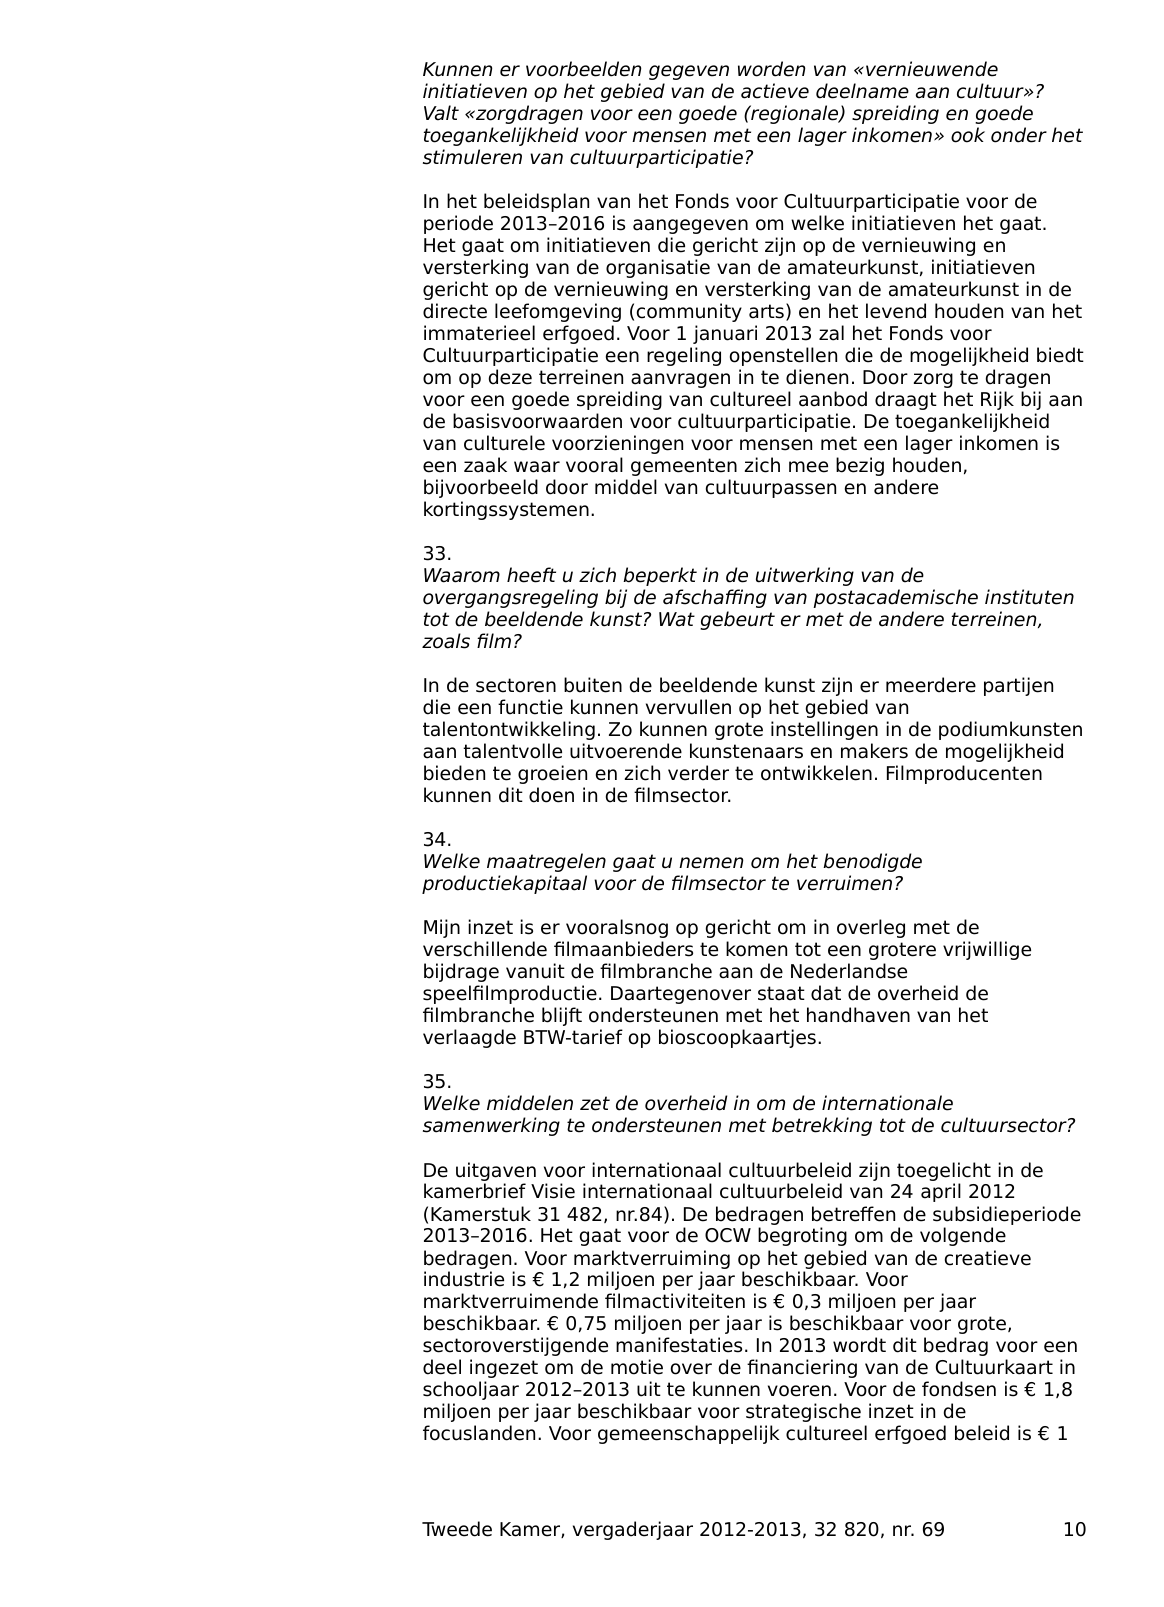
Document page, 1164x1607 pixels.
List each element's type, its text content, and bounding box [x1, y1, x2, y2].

text In het beleidsplan van het Fonds voor Cultuurparticipatie voor de periode 2013–2016 is aangegeven om welke initiatieven het gaat. Het gaat om initiatieven die gericht zijn op de vernieuwing en versterking van de organisatie van de amateurkunst, initiatieven gericht op de vernieuwing en versterking van de amateurkunst in de directe leefomgeving (community arts) en het levend houden van het immaterieel erfgoed. Voor 1 januari 2013 zal het Fonds voor Cultuurparticipatie een regeling openstellen die de mogelijkheid biedt om op deze terreinen aanvragen in te dienen. Door zorg te dragen voor een goede spreiding van cultureel aanbod draagt het Rijk bij aan de basisvoorwaarden voor cultuurparticipatie. De toegankelijkheid van culturele voorzieningen voor mensen met een lager inkomen is een zaak waar vooral gemeenten zich mee bezig houden, bijvoorbeeld door middel van cultuurpassen en andere kortingssystemen. [422, 191, 1087, 521]
text Welke middelen zet de overheid in om de internationale samenwerking te ondersteunen met betrekking tot de cultuursector? [422, 1093, 1087, 1137]
text 35. [422, 1071, 1087, 1093]
text Kunnen er voorbeelden gegeven worden van «vernieuwende initiatieven op het gebied van de actieve deelname aan cultuur»? Valt «zorgdragen voor een goede (regionale) spreiding en goede toegankelijkheid voor mensen met een lager inkomen» ook onder het stimuleren van cultuurparticipatie? [422, 59, 1087, 169]
text 34. [422, 829, 1087, 851]
text Waarom heeft u zich beperkt in de uitwerking van de overgangsregeling bij de afschaffing van postacademische instituten tot de beeldende kunst? Wat gebeurt er met de andere terreinen, zoals film? [422, 565, 1087, 653]
text Welke maatregelen gaat u nemen om het benodigde productiekapitaal voor de filmsector te verruimen? [422, 851, 1087, 895]
text In de sectoren buiten de beeldende kunst zijn er meerdere partijen die een functie kunnen vervullen op het gebied van talentontwikkeling. Zo kunnen grote instellingen in de podiumkunsten aan talentvolle uitvoerende kunstenaars en makers de mogelijkheid bieden te groeien en zich verder te ontwikkelen. Filmproducenten kunnen dit doen in de filmsector. [422, 675, 1087, 807]
text 33. [422, 543, 1087, 565]
text De uitgaven voor internationaal cultuurbeleid zijn toegelicht in de kamerbrief Visie internationaal cultuurbeleid van 24 april 2012 (Kamerstuk 31 482, nr.84). De bedragen betreffen de subsidieperiode 2013–2016. Het gaat voor de OCW begroting om de volgende bedragen. Voor marktverruiming op het gebied van de creatieve industrie is € 1,2 miljoen per jaar beschikbaar. Voor marktverruimende filmactiviteiten is € 0,3 miljoen per jaar beschikbaar. € 0,75 miljoen per jaar is beschikbaar voor grote, sectoroverstijgende manifestaties. In 2013 wordt dit bedrag voor een deel ingezet om de motie over de financiering van de Cultuurkaart in schooljaar 2012–2013 uit te kunnen voeren. Voor de fondsen is € 1,8 miljoen per jaar beschikbaar voor strategische inzet in de focuslanden. Voor gemeenschappelijk cultureel erfgoed beleid is € 1 [422, 1159, 1087, 1445]
text Mijn inzet is er vooralsnog op gericht om in overleg met de verschillende filmaanbieders te komen tot een grotere vrijwillige bijdrage vanuit de filmbranche aan de Nederlandse speelfilmproductie. Daartegenover staat dat de overheid de filmbranche blijft ondersteunen met het handhaven van het verlaagde BTW-tarief op bioscoopkaartjes. [422, 917, 1087, 1049]
